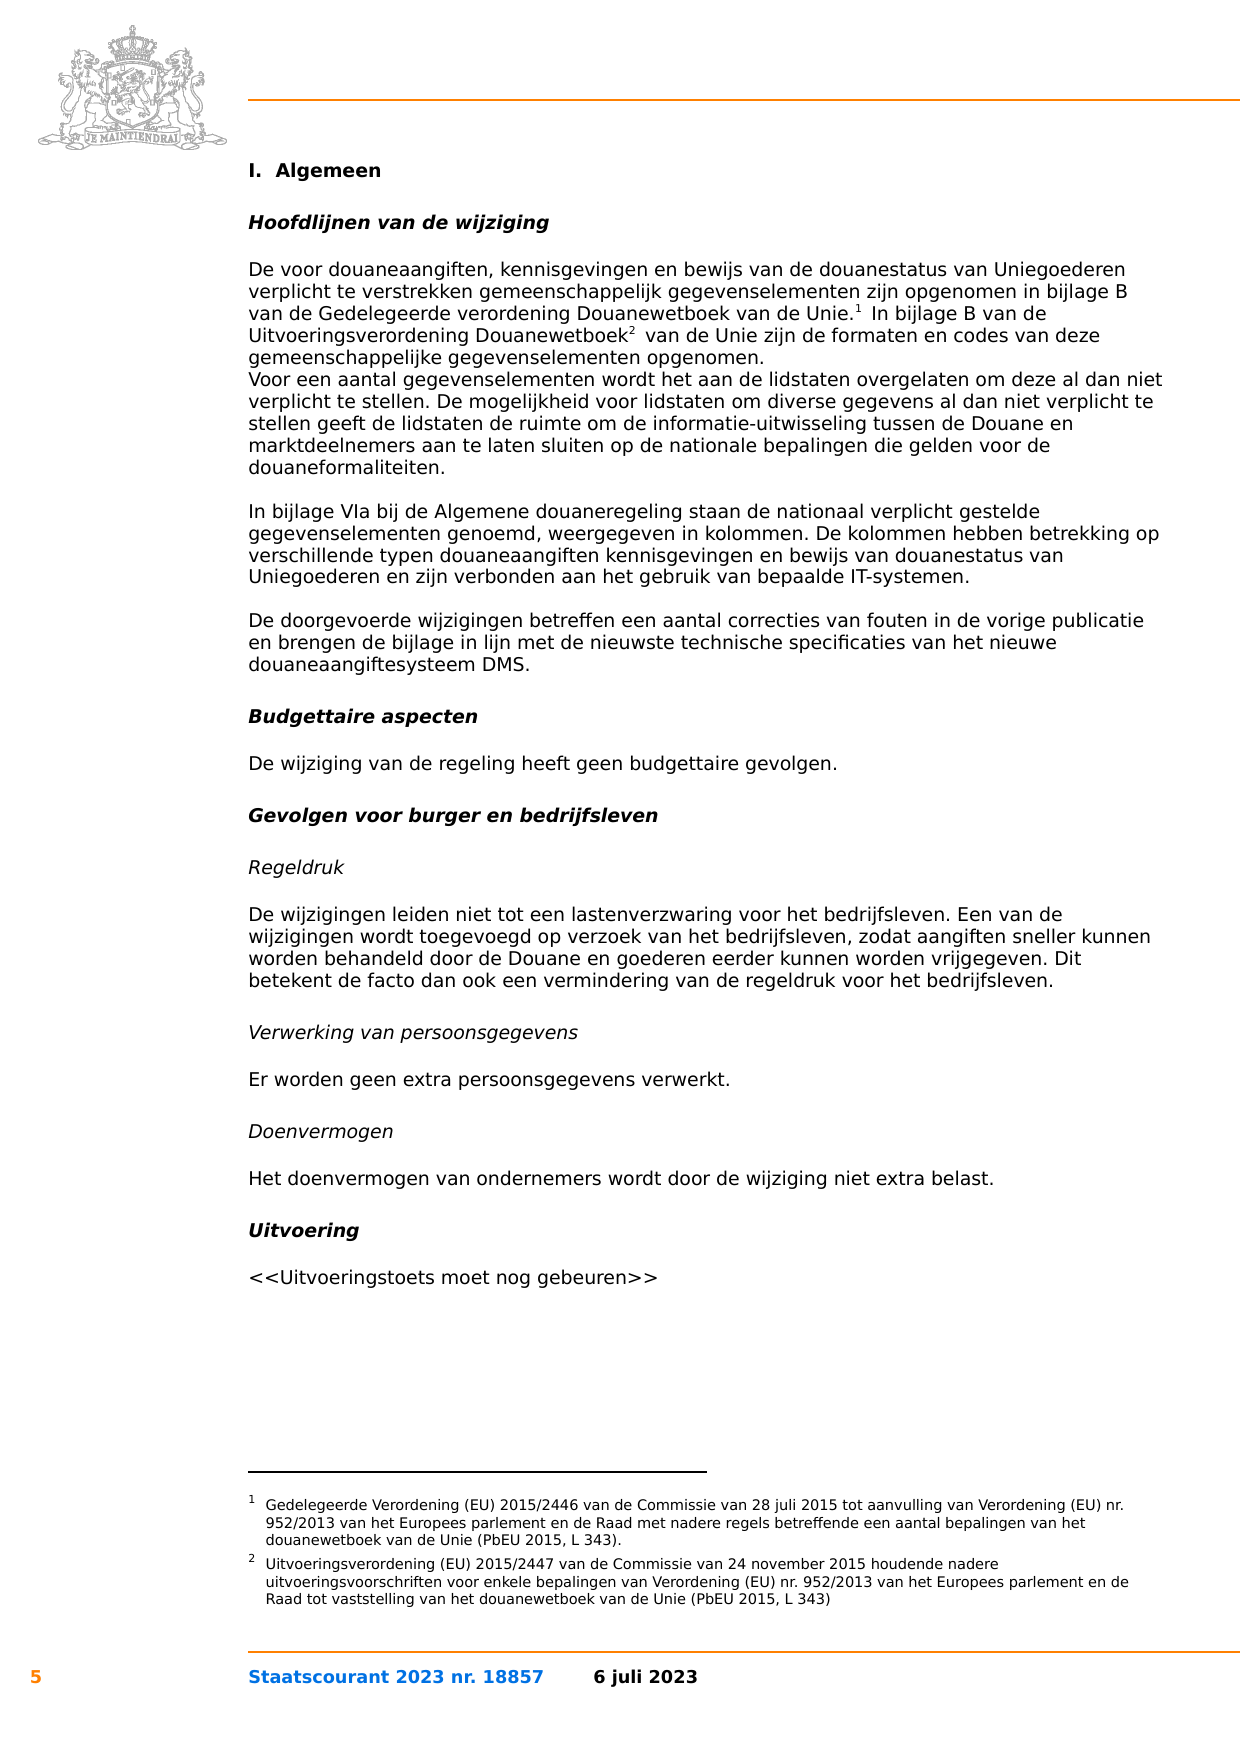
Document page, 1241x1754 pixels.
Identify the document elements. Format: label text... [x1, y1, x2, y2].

subtitle Hoofdlijnen van de wijziging [248, 212, 1163, 234]
subtitle Uitvoering [248, 1220, 1163, 1242]
text Het doenvermogen van ondernemers wordt door de wijziging niet extra belast. [248, 1168, 1163, 1190]
subtitle Verwerking van persoonsgegevens [248, 1022, 1163, 1044]
subtitle Gevolgen voor burger en bedrijfsleven [248, 805, 1163, 827]
text De doorgevoerde wijzigingen betreffen een aantal correcties van fouten in de vorige publicatie en brengen de bijlage in lijn met de nieuwste technische specificaties van het nieuwe douaneaangiftesysteem DMS. [248, 610, 1163, 676]
text De wijziging van de regeling heeft geen budgettaire gevolgen. [248, 753, 1163, 775]
text <<Uitvoeringstoets moet nog gebeuren>> [248, 1267, 1163, 1289]
subtitle Doenvermogen [248, 1121, 1163, 1143]
text De wijzigingen leiden niet tot een lastenverzwaring voor het bedrijfsleven. Een van de wijzigingen wordt toegevoegd op verzoek van het bedrijfsleven, zodat aangiften sneller kunnen worden behandeld door de Douane en goederen eerder kunnen worden vrijgegeven. Dit betekent de facto dan ook een vermindering van de regeldruk voor het bedrijfsleven. [248, 904, 1163, 992]
text Voor een aantal gegevenselementen wordt het aan de lidstaten overgelaten om deze al dan niet verplicht te stellen. De mogelijkheid voor lidstaten om diverse gegevens al dan niet verplicht te stellen geeft de lidstaten de ruimte om de informatie-uitwisseling tussen de Douane en marktdeelnemers aan te laten sluiten op de nationale bepalingen die gelden voor de douaneformaliteiten. [248, 369, 1163, 479]
subtitle Regeldruk [248, 857, 1163, 879]
subtitle Budgettaire aspecten [248, 706, 1163, 728]
subtitle I. Algemeen [248, 160, 1163, 182]
text Gedelegeerde Verordening (EU) 2015/2446 van de Commissie van 28 juli 2015 tot aanvulling van Verordening (EU) nr. 952/2013 van het Europees parlement en de Raad met nadere regels betreffende een aantal bepalingen van het douanewetboek van de Unie (PbEU 2015, L 343). [248, 1493, 1163, 1549]
picture [38, 25, 227, 150]
text In bijlage VIa bij de Algemene douaneregeling staan de nationaal verplicht gestelde gegevenselementen genoemd, weergegeven in kolommen. De kolommen hebben betrekking op verschillende typen douaneaangiften kennisgevingen en bewijs van douanestatus van Uniegoederen en zijn verbonden aan het gebruik van bepaalde IT-systemen. [248, 501, 1163, 588]
text Er worden geen extra persoonsgegevens verwerkt. [248, 1069, 1163, 1091]
text De voor douaneaangiften, kennisgevingen en bewijs van de douanestatus van Uniegoederen verplicht te verstrekken gemeenschappelijk gegevenselementen zijn opgenomen in bijlage B van de Gedelegeerde verordening Douanewetboek van de Unie. In bijlage B van de Uitvoeringsverordening Douanewetboek van de Unie zijn de formaten en codes van deze gemeenschappelijke gegevenselementen opgenomen. [248, 259, 1163, 369]
text Uitvoeringsverordening (EU) 2015/2447 van de Commissie van 24 november 2015 houdende nadere uitvoeringsvoorschriften voor enkele bepalingen van Verordening (EU) nr. 952/2013 van het Europees parlement en de Raad tot vaststelling van het douanewetboek van de Unie (PbEU 2015, L 343) [248, 1552, 1163, 1608]
